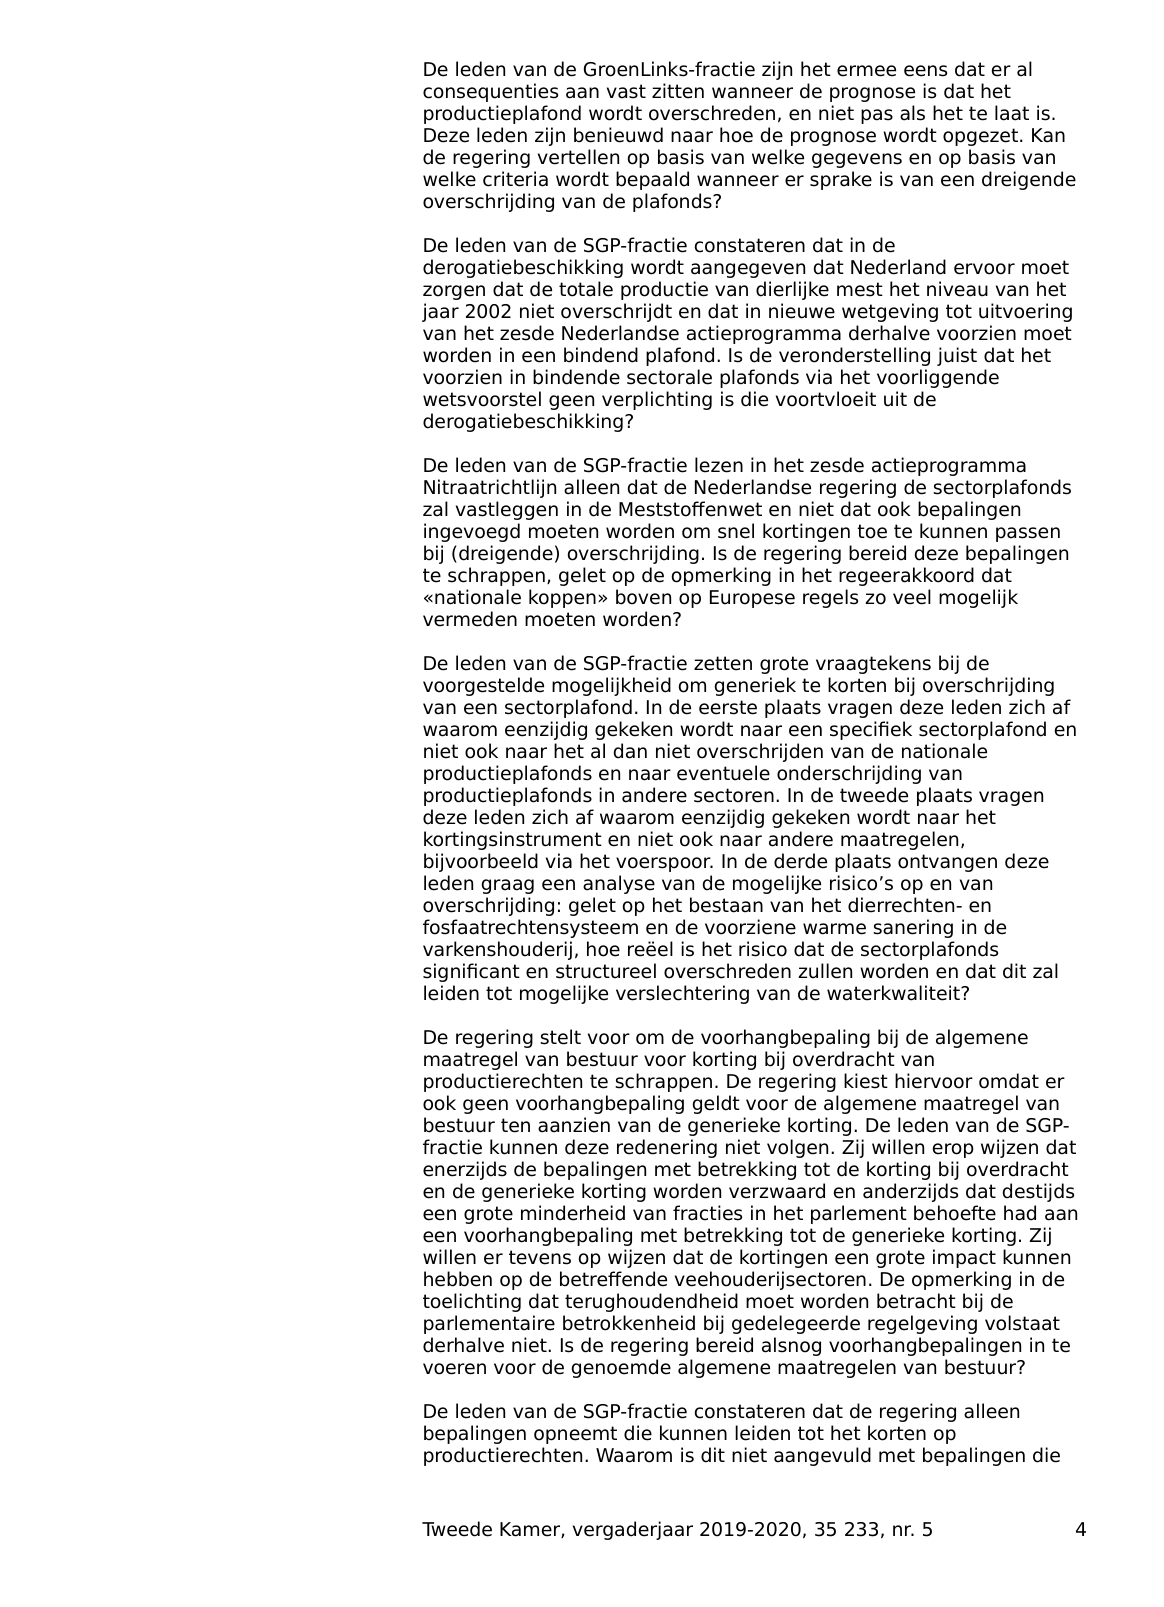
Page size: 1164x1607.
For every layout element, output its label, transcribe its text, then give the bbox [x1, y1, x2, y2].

text De leden van de GroenLinks-fractie zijn het ermee eens dat er al consequenties aan vast zitten wanneer de prognose is dat het productieplafond wordt overschreden, en niet pas als het te laat is. Deze leden zijn benieuwd naar hoe de prognose wordt opgezet. Kan de regering vertellen op basis van welke gegevens en op basis van welke criteria wordt bepaald wanneer er sprake is van een dreigende overschrijding van de plafonds? [422, 59, 1087, 213]
text De regering stelt voor om de voorhangbepaling bij de algemene maatregel van bestuur voor korting bij overdracht van productierechten te schrappen. De regering kiest hiervoor omdat er ook geen voorhangbepaling geldt voor de algemene maatregel van bestuur ten aanzien van de generieke korting. De leden van de SGP-fractie kunnen deze redenering niet volgen. Zij willen erop wijzen dat enerzijds de bepalingen met betrekking tot de korting bij overdracht en de generieke korting worden verzwaard en anderzijds dat destijds een grote minderheid van fracties in het parlement behoefte had aan een voorhangbepaling met betrekking tot de generieke korting. Zij willen er tevens op wijzen dat de kortingen een grote impact kunnen hebben op de betreffende veehouderijsectoren. De opmerking in de toelichting dat terughoudendheid moet worden betracht bij de parlementaire betrokkenheid bij gedelegeerde regelgeving volstaat derhalve niet. Is de regering bereid alsnog voorhangbepalingen in te voeren voor de genoemde algemene maatregelen van bestuur? [422, 1027, 1087, 1379]
text De leden van de SGP-fractie constateren dat de regering alleen bepalingen opneemt die kunnen leiden tot het korten op productierechten. Waarom is dit niet aangevuld met bepalingen die [422, 1401, 1087, 1467]
text De leden van de SGP-fractie zetten grote vraagtekens bij de voorgestelde mogelijkheid om generiek te korten bij overschrijding van een sectorplafond. In de eerste plaats vragen deze leden zich af waarom eenzijdig gekeken wordt naar een specifiek sectorplafond en niet ook naar het al dan niet overschrijden van de nationale productieplafonds en naar eventuele onderschrijding van productieplafonds in andere sectoren. In de tweede plaats vragen deze leden zich af waarom eenzijdig gekeken wordt naar het kortingsinstrument en niet ook naar andere maatregelen, bijvoorbeeld via het voerspoor. In de derde plaats ontvangen deze leden graag een analyse van de mogelijke risico’s op en van overschrijding: gelet op het bestaan van het dierrechten- en fosfaatrechtensysteem en de voorziene warme sanering in de varkenshouderij, hoe reëel is het risico dat de sectorplafonds significant en structureel overschreden zullen worden en dat dit zal leiden tot mogelijke verslechtering van de waterkwaliteit? [422, 653, 1087, 1005]
text De leden van de SGP-fractie lezen in het zesde actieprogramma Nitraatrichtlijn alleen dat de Nederlandse regering de sectorplafonds zal vastleggen in de Meststoffenwet en niet dat ook bepalingen ingevoegd moeten worden om snel kortingen toe te kunnen passen bij (dreigende) overschrijding. Is de regering bereid deze bepalingen te schrappen, gelet op de opmerking in het regeerakkoord dat «nationale koppen» boven op Europese regels zo veel mogelijk vermeden moeten worden? [422, 455, 1087, 631]
text De leden van de SGP-fractie constateren dat in de derogatiebeschikking wordt aangegeven dat Nederland ervoor moet zorgen dat de totale productie van dierlijke mest het niveau van het jaar 2002 niet overschrijdt en dat in nieuwe wetgeving tot uitvoering van het zesde Nederlandse actieprogramma derhalve voorzien moet worden in een bindend plafond. Is de veronderstelling juist dat het voorzien in bindende sectorale plafonds via het voorliggende wetsvoorstel geen verplichting is die voortvloeit uit de derogatiebeschikking? [422, 235, 1087, 433]
